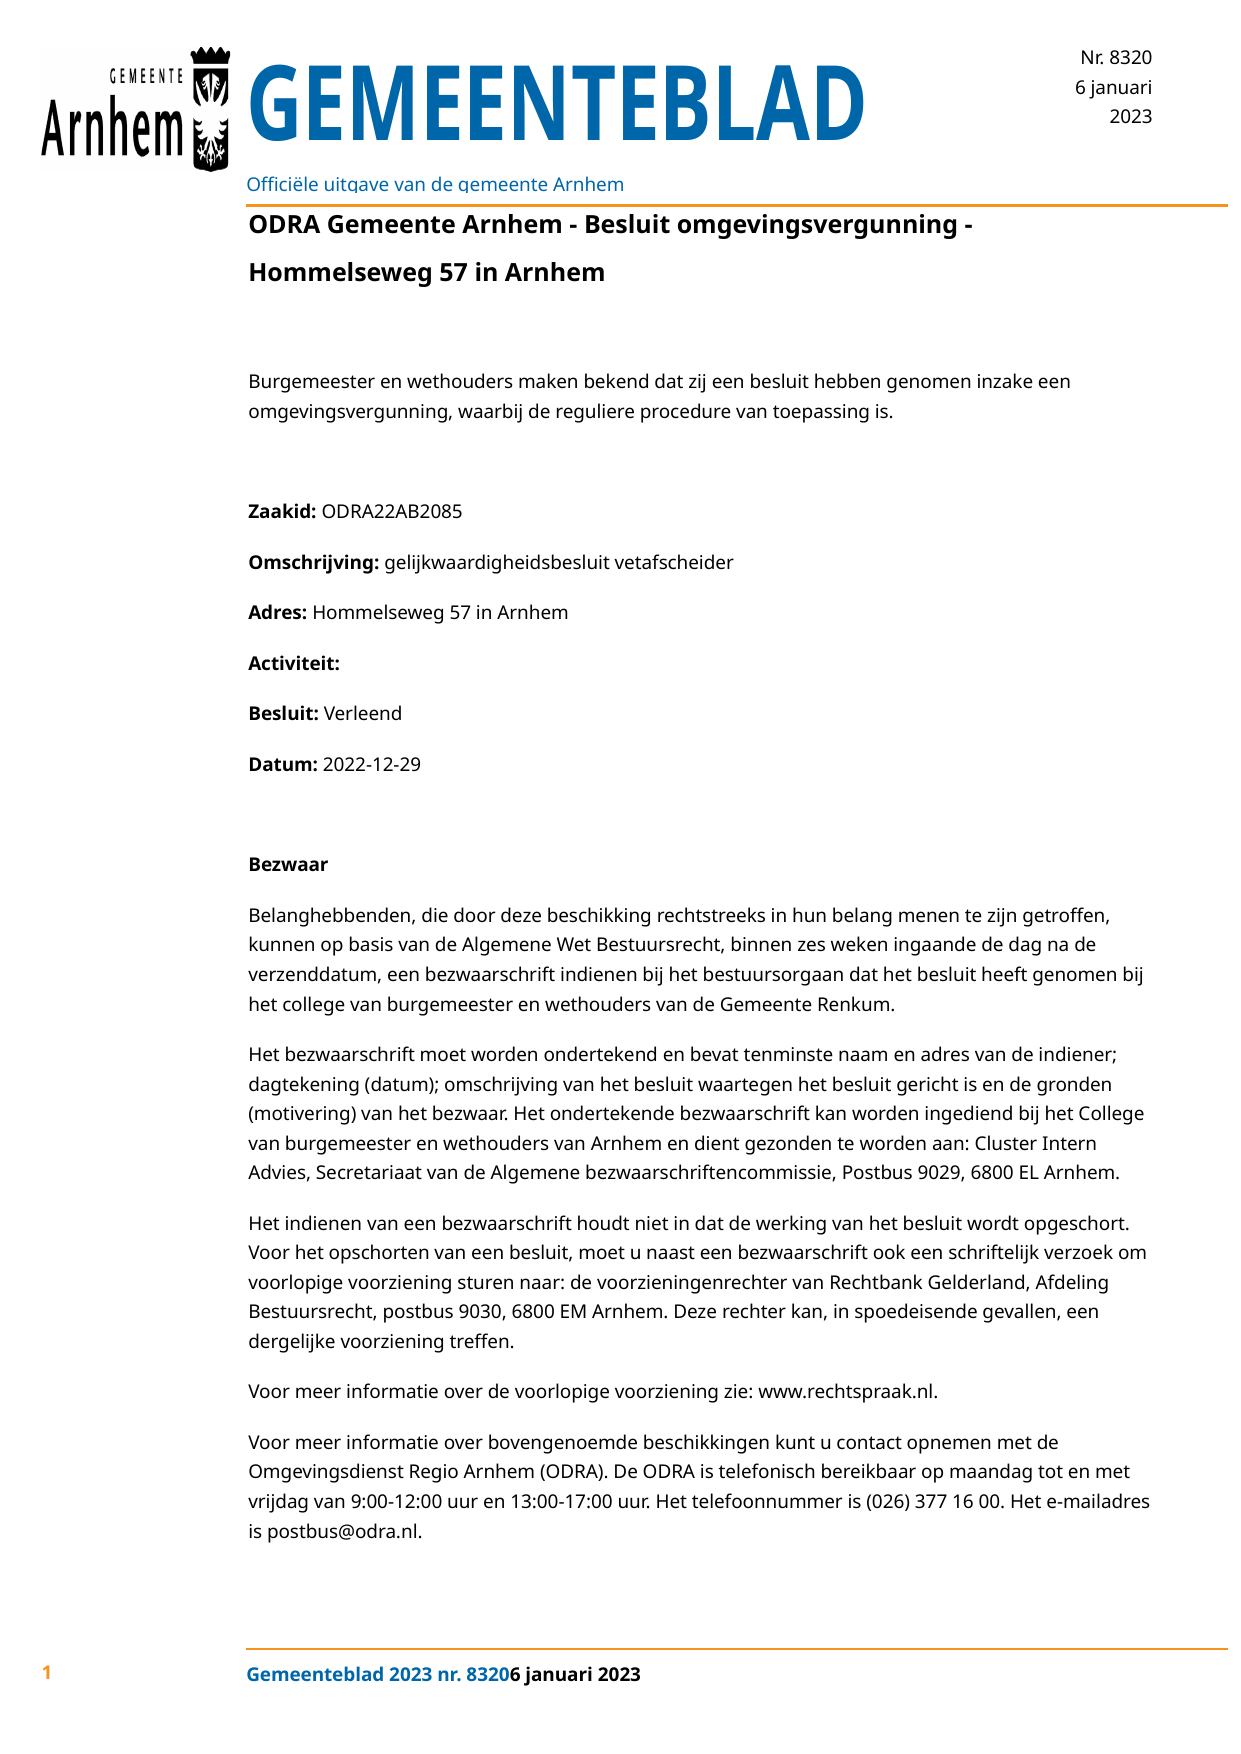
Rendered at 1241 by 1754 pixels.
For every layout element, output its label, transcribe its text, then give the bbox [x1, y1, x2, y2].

text Voor meer informatie over de voorlopige voorziening zie: www.rechtspraak.nl. [248, 1379, 1152, 1404]
text Activiteit: [248, 650, 1152, 676]
text Burgemeester en wethouders maken bekend dat zij een besluit hebben genomen inzake een omgevingsvergunning, waarbij de reguliere procedure van toepassing is. [248, 368, 1152, 424]
picture [41, 47, 231, 172]
text Omschrijving: gelijkwaardigheidsbesluit vetafscheider [248, 549, 1152, 575]
text Belanghebbenden, die door deze beschikking rechtstreeks in hun belang menen te zijn getroffen, kunnen op basis van de Algemene Wet Bestuursrecht, binnen zes weken ingaande de dag na de verzenddatum, een bezwaarschrift indienen bij het bestuursorgaan dat het besluit heeft genomen bij het college van burgemeester en wethouders van de Gemeente Renkum. [248, 902, 1152, 1017]
text Het indienen van een bezwaarschrift houdt niet in dat de werking van het besluit wordt opgeschort. Voor het opschorten van een besluit, moet u naast een bezwaarschrift ook een schriftelijk verzoek om voorlopige voorziening sturen naar: de voorzieningenrechter van Rechtbank Gelderland, Afdeling Bestuursrecht, postbus 9030, 6800 EM Arnhem. Deze rechter kan, in spoedeisende gevallen, een dergelijke voorziening treffen. [248, 1210, 1152, 1354]
text ODRA Gemeente Arnhem - Besluit omgevingsvergunning - Hommelseweg 57 in Arnhem [248, 207, 1152, 288]
text Bezwaar [248, 852, 1152, 877]
text Voor meer informatie over bovengenoemde beschikkingen kunt u contact opnemen met de Omgevingsdienst Regio Arnhem (ODRA). De ODRA is telefonisch bereikbaar op maandag tot en met vrijdag van 9:00-12:00 uur en 13:00-17:00 uur. Het telefoonnummer is (026) 377 16 00. Het e-mailadres is postbus@odra.nl. [248, 1429, 1152, 1544]
text Zaakid: ODRA22AB2085 [248, 499, 1152, 524]
text Besluit: Verleend [248, 700, 1152, 726]
text Het bezwaarschrift moet worden ondertekend en bevat tenminste naam en adres van de indiener; dagtekening (datum); omschrijving van het besluit waartegen het besluit gericht is en de gronden (motivering) van het bezwaar. Het ondertekende bezwaarschrift kan worden ingediend bij het College van burgemeester en wethouders van Arnhem en dient gezonden te worden aan: Cluster Intern Advies, Secretariaat van de Algemene bezwaarschriftencommissie, Postbus 9029, 6800 EL Arnhem. [248, 1041, 1152, 1185]
text Datum: 2022-12-29 [248, 751, 1152, 777]
text Adres: Hommelseweg 57 in Arnhem [248, 599, 1152, 625]
